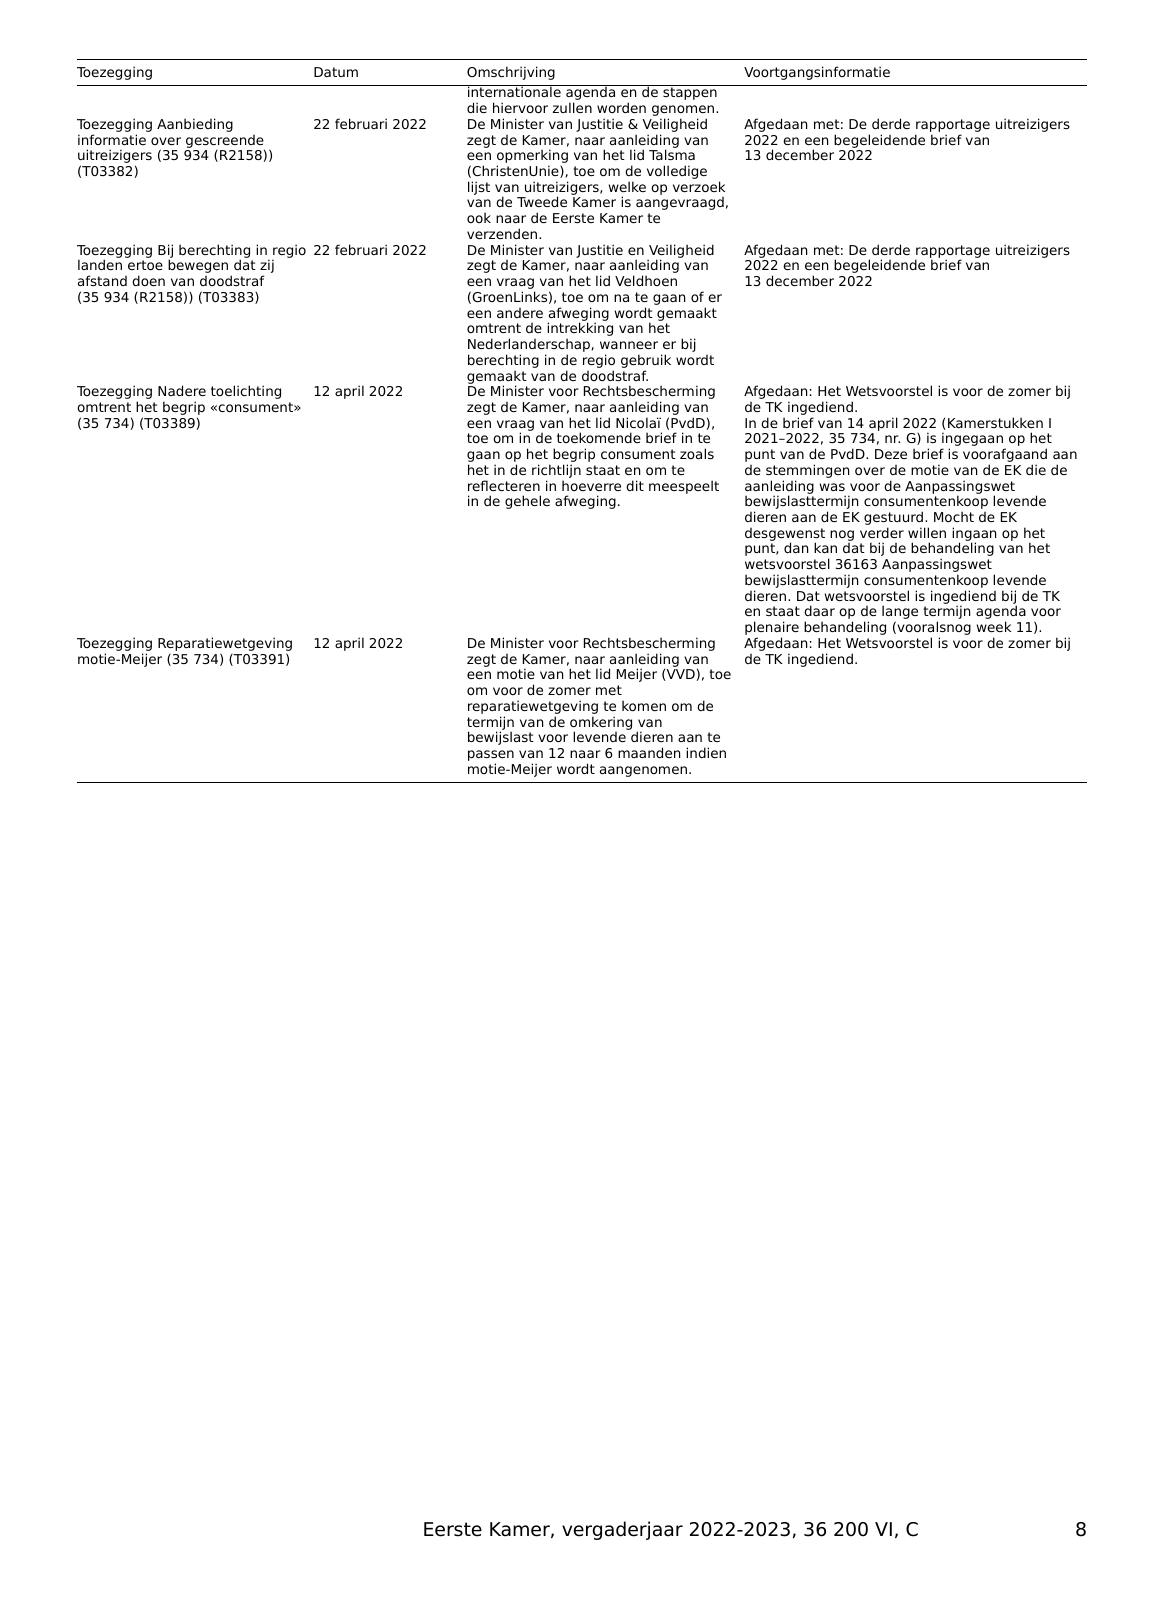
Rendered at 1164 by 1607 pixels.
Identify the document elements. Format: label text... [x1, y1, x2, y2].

table_cell Toezegging Aanbieding informatie over gescreende uitreizigers (35 934 (R2158)) (T03382) [77, 117, 307, 242]
table_cell Afgedaan: Het Wetsvoorstel is voor de zomer bij de TK ingediend. [738, 636, 1087, 782]
table_cell Toezegging Reparatiewetgeving motie-Meijer (35 734) (T03391) [77, 636, 307, 782]
table_cell 12 april 2022 [307, 384, 461, 636]
table_cell 22 februari 2022 [307, 117, 461, 242]
table_header Voortgangsinformatie [738, 60, 1087, 85]
table_header Datum [307, 60, 461, 85]
table_cell De Minister van Justitie en Veiligheid zegt de Kamer, naar aanleiding van een vraag van het lid Veldhoen (GroenLinks), toe om na te gaan of er een andere afweging wordt gemaakt omtrent de intrekking van het Nederlanderschap, wanneer er bij berechting in de regio gebruik wordt gemaakt van de doodstraf. [461, 243, 738, 384]
table_cell [738, 86, 1087, 117]
table_cell [307, 86, 461, 117]
table_cell Toezegging Bij berechting in regio landen ertoe bewegen dat zij afstand doen van doodstraf (35 934 (R2158)) (T03383) [77, 243, 307, 384]
table_cell De Minister van Justitie & Veiligheid zegt de Kamer, naar aanleiding van een opmerking van het lid Talsma (ChristenUnie), toe om de volledige lijst van uitreizigers, welke op verzoek van de Tweede Kamer is aangevraagd, ook naar de Eerste Kamer te verzenden. [461, 117, 738, 242]
table_header Toezegging [77, 60, 307, 85]
table_cell Afgedaan met: De derde rapportage uitreizigers 2022 en een begeleidende brief van 13 december 2022 [738, 243, 1087, 384]
table_cell 12 april 2022 [307, 636, 461, 782]
table_cell De Minister voor Rechtsbescherming zegt de Kamer, naar aanleiding van een vraag van het lid Nicolaï (PvdD), toe om in de toekomende brief in te gaan op het begrip consument zoals het in de richtlijn staat en om te reflecteren in hoeverre dit meespeelt in de gehele afweging. [461, 384, 738, 636]
table_header Omschrijving [461, 60, 738, 85]
table_cell internationale agenda en de stappen die hiervoor zullen worden genomen. [461, 86, 738, 117]
table_cell 22 februari 2022 [307, 243, 461, 384]
table_cell Afgedaan: Het Wetsvoorstel is voor de zomer bij de TK ingediend. In de brief van 14 april 2022 (Kamerstukken I 2021–2022, 35 734, nr. G) is ingegaan op het punt van de PvdD. Deze brief is voorafgaand aan de stemmingen over de motie van de EK die de aanleiding was voor de Aanpassingswet bewijslasttermijn consumentenkoop levende dieren aan de EK gestuurd. Mocht de EK desgewenst nog verder willen ingaan op het punt, dan kan dat bij de behandeling van het wetsvoorstel 36163 Aanpassingswet bewijslasttermijn consumentenkoop levende dieren. Dat wetsvoorstel is ingediend bij de TK en staat daar op de lange termijn agenda voor plenaire behandeling (vooralsnog week 11). [738, 384, 1087, 636]
table_cell [77, 86, 307, 117]
table_cell Afgedaan met: De derde rapportage uitreizigers 2022 en een begeleidende brief van 13 december 2022 [738, 117, 1087, 242]
table_cell De Minister voor Rechtsbescherming zegt de Kamer, naar aanleiding van een motie van het lid Meijer (VVD), toe om voor de zomer met reparatiewetgeving te komen om de termijn van de omkering van bewijslast voor levende dieren aan te passen van 12 naar 6 maanden indien motie-Meijer wordt aangenomen. [461, 636, 738, 782]
table_cell Toezegging Nadere toelichting omtrent het begrip «consument» (35 734) (T03389) [77, 384, 307, 636]
